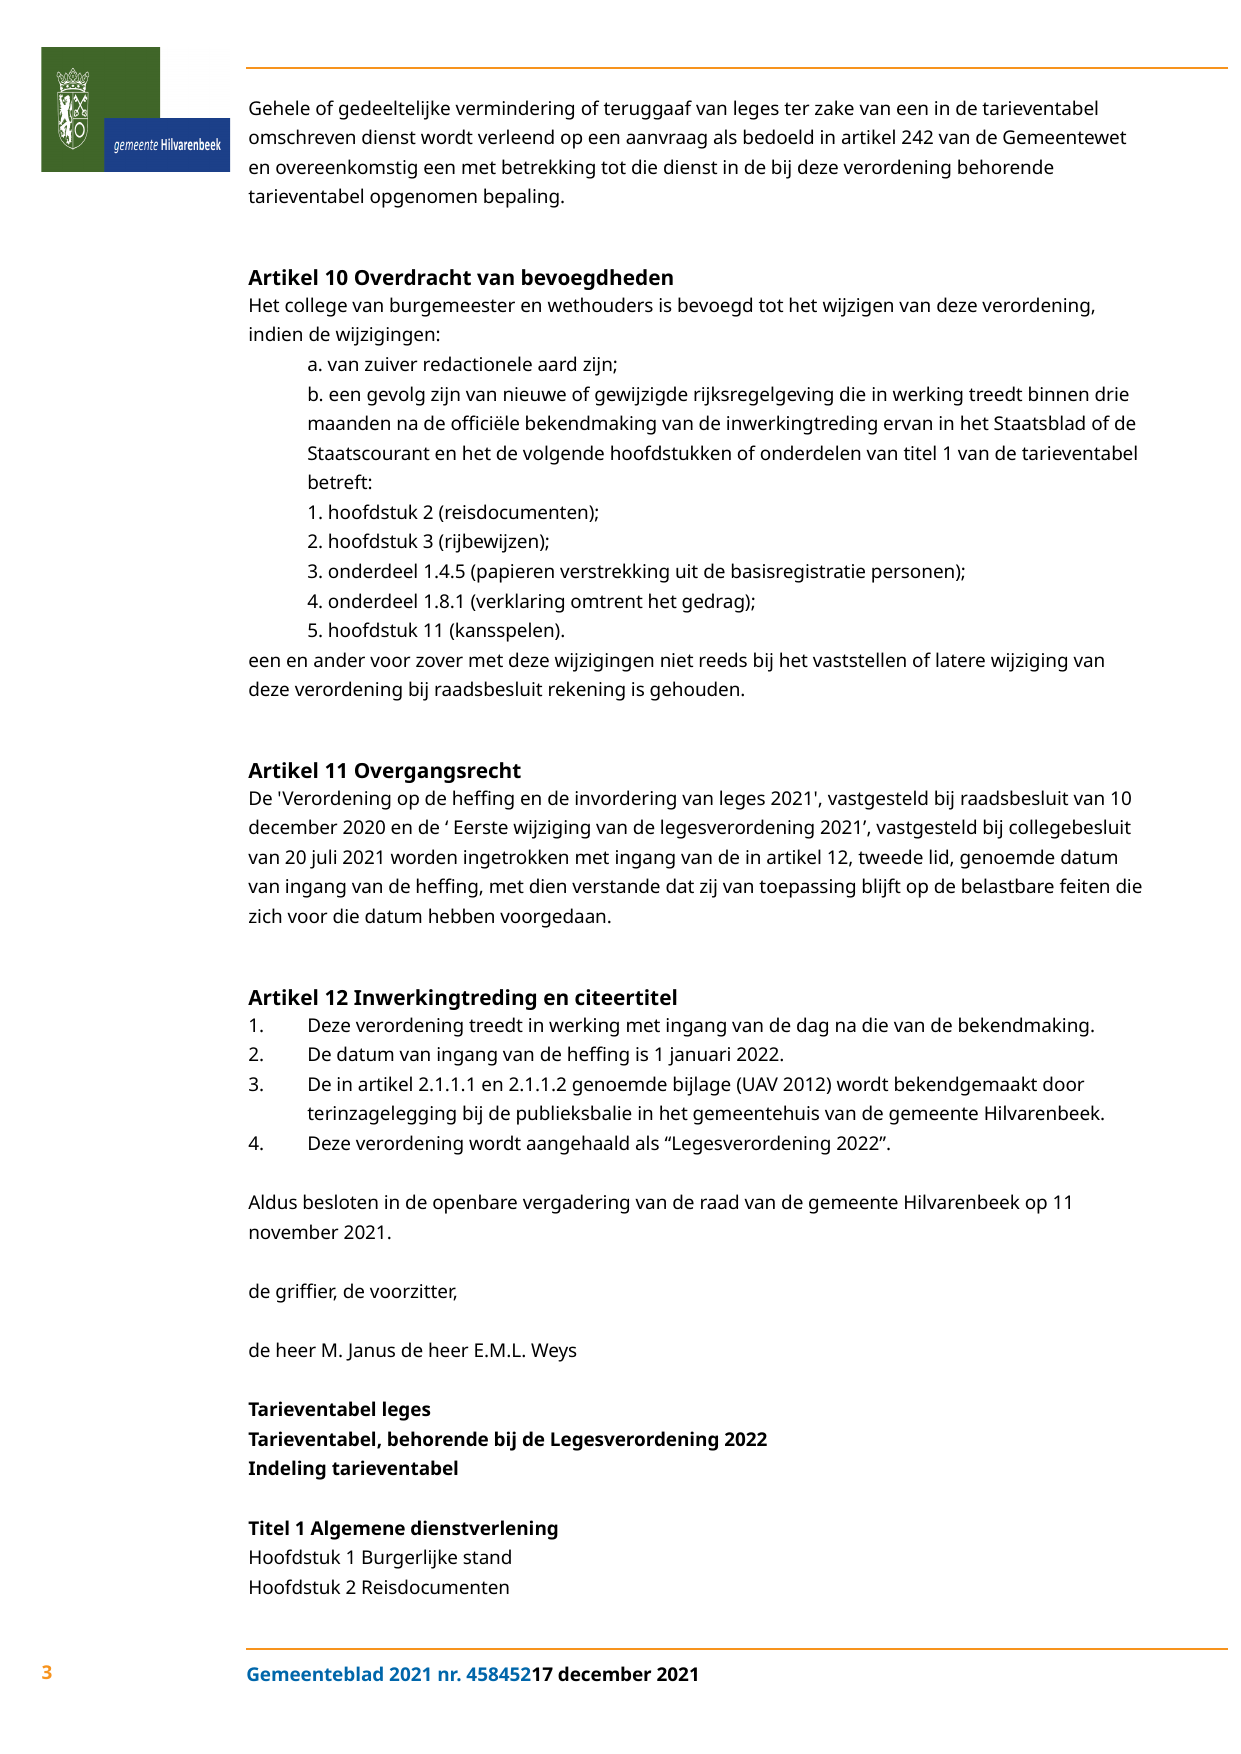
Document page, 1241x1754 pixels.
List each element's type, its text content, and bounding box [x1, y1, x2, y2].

text Hoofdstuk 2 Reisdocumenten [248, 1574, 1152, 1599]
list Deze verordening wordt aangehaald als “Legesverordening 2022”. [248, 1130, 1152, 1156]
list 4. onderdeel 1.8.1 (verklaring omtrent het gedrag); [248, 588, 1152, 613]
text Indeling tarieventabel [248, 1456, 1152, 1481]
text Het college van burgemeester en wethouders is bevoegd tot het wijzigen van deze verordening, indien de wijzigingen: [248, 292, 1152, 347]
list 2. hoofdstuk 3 (rijbewijzen); [248, 529, 1152, 554]
list 3. onderdeel 1.4.5 (papieren verstrekking uit de basisregistratie personen); [248, 558, 1152, 584]
list a. van zuiver redactionele aard zijn; [248, 351, 1152, 377]
text Tarieventabel, behorende bij de Legesverordening 2022 [248, 1426, 1152, 1452]
text de griffier, de voorzitter, [248, 1278, 1152, 1304]
text Artikel 10 Overdracht van bevoegdheden [248, 263, 1152, 292]
text de heer M. Janus de heer E.M.L. Weys [248, 1337, 1152, 1363]
text Gehele of gedeeltelijke vermindering of teruggaaf van leges ter zake van een in de tarieventabel omschreven dienst wordt verleend op een aanvraag als bedoeld in artikel 242 van de Gemeentewet en overeenkomstig een met betrekking tot die dienst in de bij deze verordening behorende tarieventabel opgenomen bepaling. [248, 95, 1152, 209]
list Deze verordening treedt in werking met ingang van de dag na die van de bekendmaking. [248, 1012, 1152, 1037]
picture [41, 47, 231, 172]
list 1. hoofdstuk 2 (reisdocumenten); [248, 499, 1152, 525]
text Titel 1 Algemene dienstverlening [248, 1515, 1152, 1540]
text Artikel 12 Inwerkingtreding en citeertitel [248, 983, 1152, 1012]
text Aldus besloten in de openbare vergadering van de raad van de gemeente Hilvarenbeek op 11 november 2021. [248, 1189, 1152, 1244]
list De in artikel 2.1.1.1 en 2.1.1.2 genoemde bijlage (UAV 2012) wordt bekendgemaakt door terinzagelegging bij de publieksbalie in het gemeentehuis van de gemeente Hilvarenbeek. [248, 1071, 1152, 1126]
text een en ander voor zover met deze wijzigingen niet reeds bij het vaststellen of latere wijziging van deze verordening bij raadsbesluit rekening is gehouden. [248, 647, 1152, 702]
text Tarieventabel leges [248, 1396, 1152, 1422]
list De datum van ingang van de heffing is 1 januari 2022. [248, 1041, 1152, 1067]
text Hoofdstuk 1 Burgerlijke stand [248, 1544, 1152, 1570]
text De 'Verordening op de heffing en de invordering van leges 2021', vastgesteld bij raadsbesluit van 10 december 2020 en de ‘ Eerste wijziging van de legesverordening 2021’, vastgesteld bij collegebesluit van 20 juli 2021 worden ingetrokken met ingang van de in artikel 12, tweede lid, genoemde datum van ingang van de heffing, met dien verstande dat zij van toepassing blijft op de belastbare feiten die zich voor die datum hebben voorgedaan. [248, 785, 1152, 929]
text Artikel 11 Overgangsrecht [248, 757, 1152, 785]
list b. een gevolg zijn van nieuwe of gewijzigde rijksregelgeving die in werking treedt binnen drie maanden na de officiële bekendmaking van de inwerkingtreding ervan in het Staatsblad of de Staatscourant en het de volgende hoofdstukken of onderdelen van titel 1 van de tarieventabel betreft: [248, 381, 1152, 495]
list 5. hoofdstuk 11 (kansspelen). [248, 617, 1152, 643]
